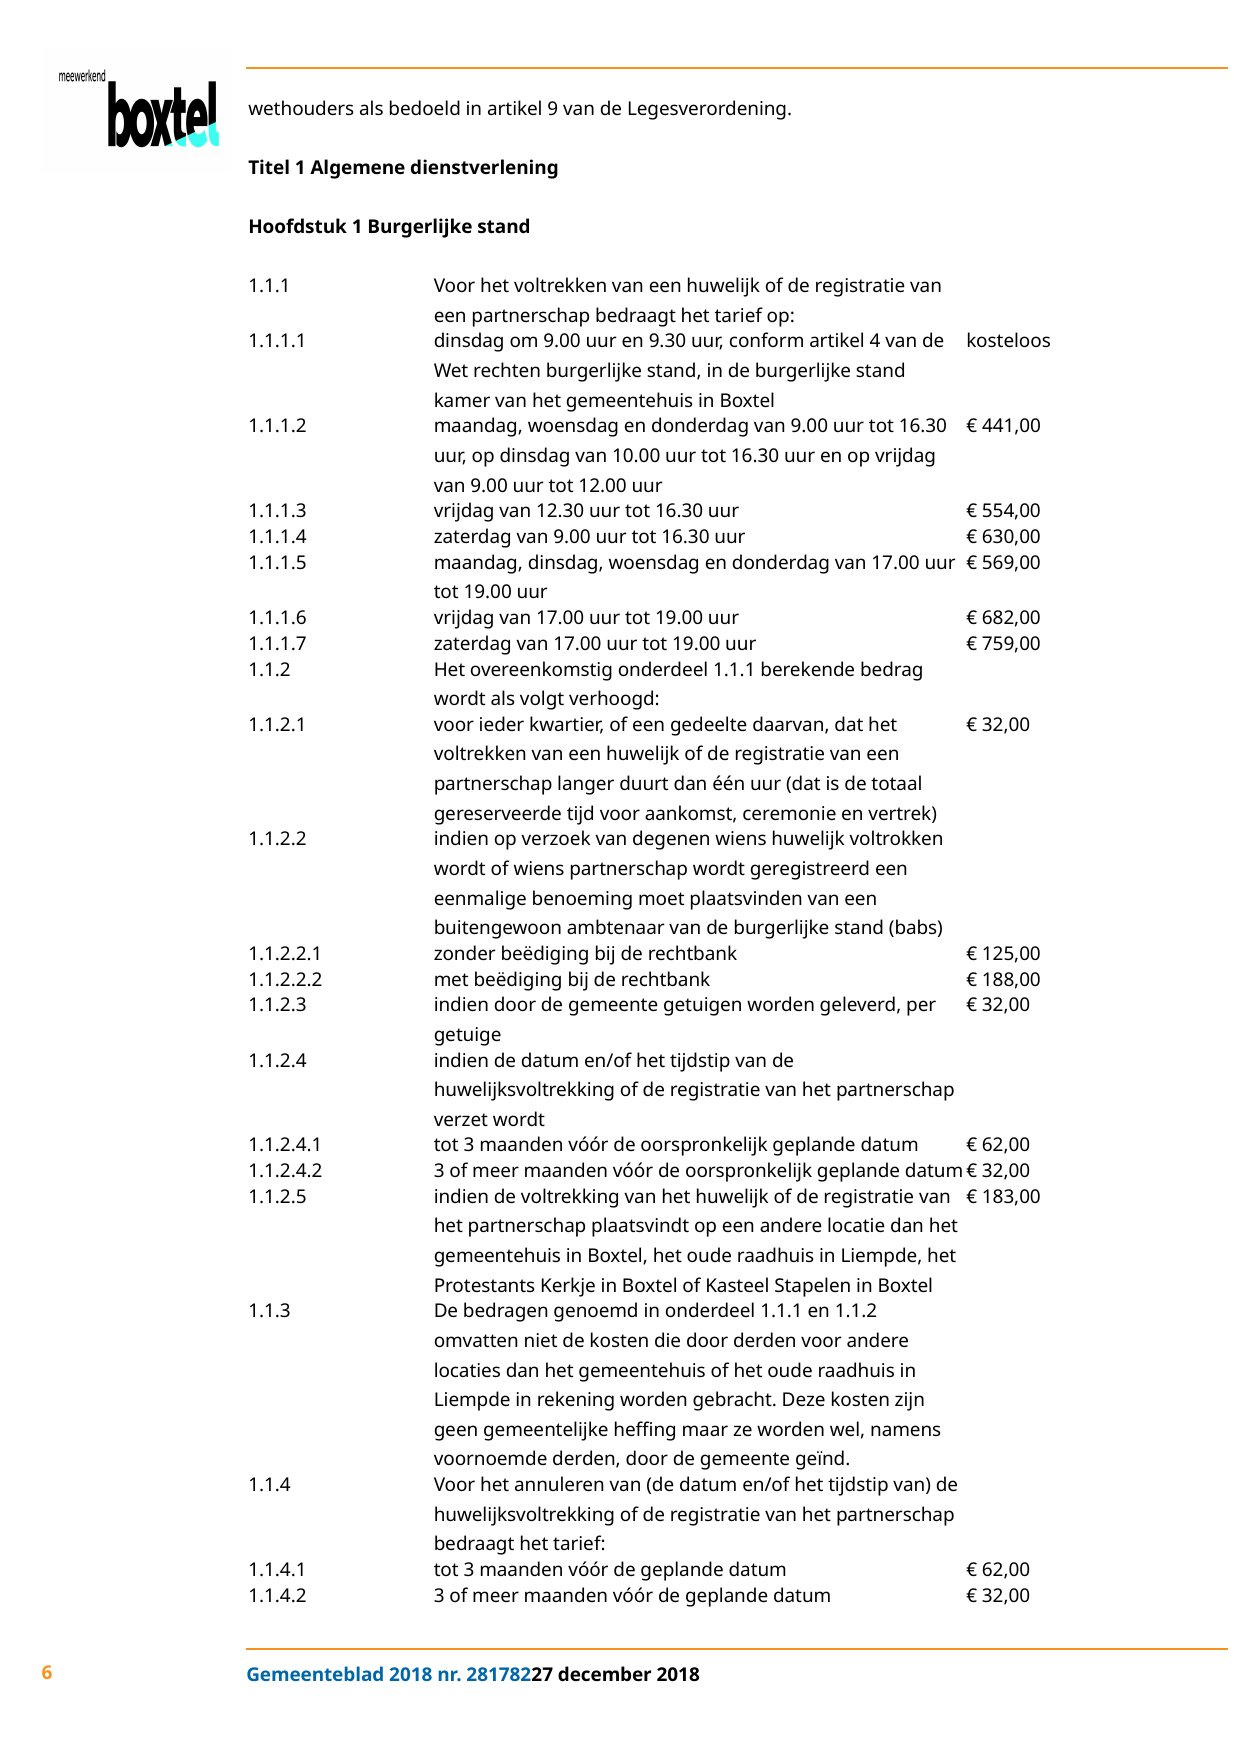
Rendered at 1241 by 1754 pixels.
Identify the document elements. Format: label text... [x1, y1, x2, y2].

table_cell 1.1.1.7 [248, 630, 433, 656]
table_cell voor ieder kwartier, of een gedeelte daarvan, dat het voltrekken van een huwelijk of de registratie van een partnerschap langer duurt dan één uur (dat is de totaal gereserveerde tijd voor aankomst, ceremonie en vertrek) [434, 711, 966, 826]
table_cell 1.1.1.5 [248, 549, 433, 604]
table_cell 1.1.4.1 [248, 1556, 433, 1582]
table_cell dinsdag om 9.00 uur en 9.30 uur, conform artikel 4 van de Wet rechten burgerlijke stand, in de burgerlijke stand kamer van het gemeentehuis in Boxtel [434, 328, 966, 413]
table_cell [966, 826, 1152, 940]
table_header Voor het voltrekken van een huwelijk of de registratie van een partnerschap bedraagt het tarief op: [434, 273, 966, 328]
table_cell maandag, woensdag en donderdag van 9.00 uur tot 16.30 uur, op dinsdag van 10.00 uur tot 16.30 uur en op vrijdag van 9.00 uur tot 12.00 uur [434, 413, 966, 497]
table_cell € 682,00 [966, 604, 1152, 630]
table_cell indien de voltrekking van het huwelijk of de registratie van het partnerschap plaatsvindt op een andere locatie dan het gemeentehuis in Boxtel, het oude raadhuis in Liempde, het Protestants Kerkje in Boxtel of Kasteel Stapelen in Boxtel [434, 1183, 966, 1298]
table_cell € 32,00 [966, 1582, 1152, 1608]
table_cell 1.1.2.5 [248, 1183, 433, 1298]
table_cell € 441,00 [966, 413, 1152, 497]
table_cell € 32,00 [966, 711, 1152, 826]
text Titel 1 Algemene dienstverlening [248, 154, 1152, 180]
table_cell De bedragen genoemd in onderdeel 1.1.1 en 1.1.2 omvatten niet de kosten die door derden voor andere locaties dan het gemeentehuis of het oude raadhuis in Liempde in rekening worden gebracht. Deze kosten zijn geen gemeentelijke heffing maar ze worden wel, namens voornoemde derden, door de gemeente geïnd. [434, 1298, 966, 1471]
table_cell 1.1.4 [248, 1471, 433, 1556]
table_cell kosteloos [966, 328, 1152, 413]
table_cell € 183,00 [966, 1183, 1152, 1298]
table_cell € 125,00 [966, 940, 1152, 966]
table_cell indien op verzoek van degenen wiens huwelijk voltrokken wordt of wiens partnerschap wordt geregistreerd een eenmalige benoeming moet plaatsvinden van een buitengewoon ambtenaar van de burgerlijke stand (babs) [434, 826, 966, 940]
table_cell vrijdag van 17.00 uur tot 19.00 uur [434, 604, 966, 630]
table_cell [966, 1298, 1152, 1471]
table_cell € 32,00 [966, 1158, 1152, 1183]
table_cell € 759,00 [966, 630, 1152, 656]
table_cell [966, 1047, 1152, 1132]
table_cell 1.1.2.3 [248, 991, 433, 1047]
table_cell 1.1.2 [248, 656, 433, 711]
table_cell 1.1.2.2.2 [248, 966, 433, 991]
table_cell € 62,00 [966, 1556, 1152, 1582]
table_cell 1.1.1.3 [248, 498, 433, 523]
table_cell indien de datum en/of het tijdstip van de huwelijksvoltrekking of de registratie van het partnerschap verzet wordt [434, 1047, 966, 1132]
table_cell tot 3 maanden vóór de oorspronkelijk geplande datum [434, 1132, 966, 1157]
table_cell 1.1.2.1 [248, 711, 433, 826]
table_cell zonder beëdiging bij de rechtbank [434, 940, 966, 966]
table_cell 1.1.4.2 [248, 1582, 433, 1608]
table_cell 3 of meer maanden vóór de oorspronkelijk geplande datum [434, 1158, 966, 1183]
picture [41, 47, 231, 172]
table_cell € 569,00 [966, 549, 1152, 604]
table_cell 1.1.1.6 [248, 604, 433, 630]
table_cell zaterdag van 17.00 uur tot 19.00 uur [434, 630, 966, 656]
table_cell indien door de gemeente getuigen worden geleverd, per getuige [434, 991, 966, 1047]
table_header [966, 273, 1152, 328]
table_cell Het overeenkomstig onderdeel 1.1.1 berekende bedrag wordt als volgt verhoogd: [434, 656, 966, 711]
table_cell € 62,00 [966, 1132, 1152, 1157]
table_cell maandag, dinsdag, woensdag en donderdag van 17.00 uur tot 19.00 uur [434, 549, 966, 604]
text Hoofdstuk 1 Burgerlijke stand [248, 213, 1152, 239]
table_cell [966, 656, 1152, 711]
table_header 1.1.1 [248, 273, 433, 328]
table_cell vrijdag van 12.30 uur tot 16.30 uur [434, 498, 966, 523]
table_cell 1.1.1.4 [248, 523, 433, 549]
table_cell € 188,00 [966, 966, 1152, 991]
table_cell [966, 1471, 1152, 1556]
table_cell zaterdag van 9.00 uur tot 16.30 uur [434, 523, 966, 549]
table_cell 1.1.3 [248, 1298, 433, 1471]
table_cell 1.1.2.4 [248, 1047, 433, 1132]
table_cell 3 of meer maanden vóór de geplande datum [434, 1582, 966, 1608]
table_cell 1.1.2.4.2 [248, 1158, 433, 1183]
table_cell 1.1.2.2 [248, 826, 433, 940]
table_cell 1.1.1.2 [248, 413, 433, 497]
text wethouders als bedoeld in artikel 9 van de Legesverordening. [248, 95, 1152, 121]
table_cell Voor het annuleren van (de datum en/of het tijdstip van) de huwelijksvoltrekking of de registratie van het partnerschap bedraagt het tarief: [434, 1471, 966, 1556]
table_cell 1.1.2.2.1 [248, 940, 433, 966]
table_cell tot 3 maanden vóór de geplande datum [434, 1556, 966, 1582]
table_cell met beëdiging bij de rechtbank [434, 966, 966, 991]
table_cell € 554,00 [966, 498, 1152, 523]
table_cell 1.1.1.1 [248, 328, 433, 413]
table_cell € 630,00 [966, 523, 1152, 549]
table_cell € 32,00 [966, 991, 1152, 1047]
table_cell 1.1.2.4.1 [248, 1132, 433, 1157]
